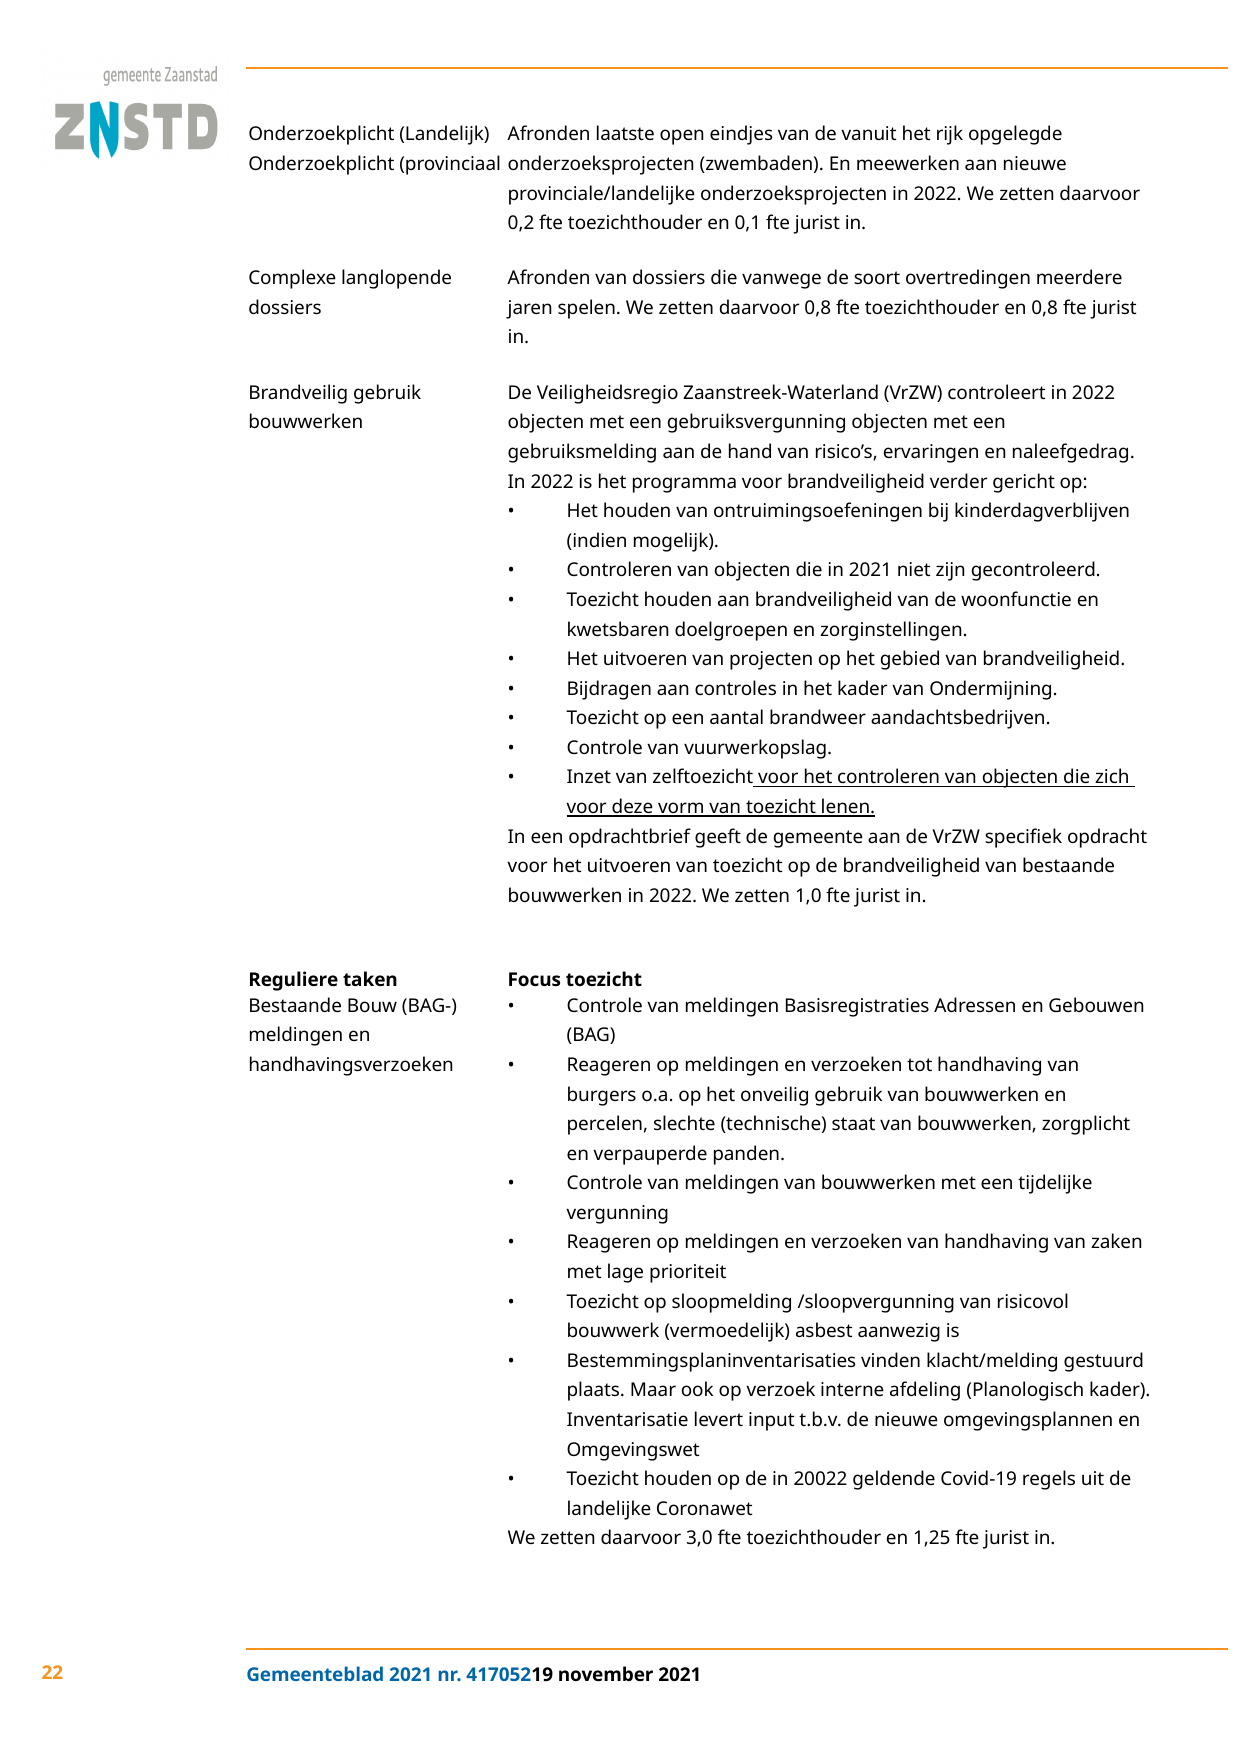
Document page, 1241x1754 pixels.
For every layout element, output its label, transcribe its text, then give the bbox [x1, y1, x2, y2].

table_cell Reguliere taken [248, 966, 507, 992]
table_cell Afronden laatste open eindjes van de vanuit het rijk opgelegde onderzoeksprojecten (zwembaden). En meewerken aan nieuwe provinciale/landelijke onderzoeksprojecten in 2022. We zetten daarvoor 0,2 fte toezichthouder en 0,1 fte jurist in. [508, 121, 1152, 264]
table_cell Onderzoekplicht (Landelijk) Onderzoekplicht (provinciaal [248, 121, 507, 264]
picture [41, 47, 231, 172]
table_cell Controle van meldingen Basisregistraties Adressen en Gebouwen (BAG) Reageren op meldingen en verzoeken tot handhaving van burgers o.a. op het onveilig gebruik van bouwwerken en percelen, slechte (technische) staat van bouwwerken, zorgplicht en verpauperde panden. Controle van meldingen van bouwwerken met een tijdelijke vergunning Reageren op meldingen en verzoeken van handhaving van zaken met lage prioriteit Toezicht op sloopmelding /sloopvergunning van risicovol bouwwerk (vermoedelijk) asbest aanwezig is Bestemmingsplaninventarisaties vinden klacht/melding gestuurd plaats. Maar ook op verzoek interne afdeling (Planologisch kader). Inventarisatie levert input t.b.v. de nieuwe omgevingsplannen en Omgevingswet Toezicht houden op de in 20022 geldende Covid-19 regels uit de landelijke Coronawet We zetten daarvoor 3,0 fte toezichthouder en 1,25 fte jurist in. [508, 992, 1152, 1580]
table_cell [508, 95, 1152, 121]
table_cell Brandveilig gebruik bouwwerken [248, 379, 507, 937]
table_cell De Veiligheidsregio Zaanstreek-Waterland (VrZW) controleert in 2022 objecten met een gebruiksvergunning objecten met een gebruiksmelding aan de hand van risico’s, ervaringen en naleefgedrag. In 2022 is het programma voor brandveiligheid verder gericht op: Het houden van ontruimingsoefeningen bij kinderdagverblijven (indien mogelijk). Controleren van objecten die in 2021 niet zijn gecontroleerd. Toezicht houden aan brandveiligheid van de woonfunctie en kwetsbaren doelgroepen en zorginstellingen. Het uitvoeren van projecten op het gebied van brandveiligheid. Bijdragen aan controles in het kader van Ondermijning. Toezicht op een aantal brandweer aandachtsbedrijven. Controle van vuurwerkopslag. Inzet van zelftoezicht voor het controleren van objecten die zich voor deze vorm van toezicht lenen. In een opdrachtbrief geeft de gemeente aan de VrZW specifiek opdracht voor het uitvoeren van toezicht op de brandveiligheid van bestaande bouwwerken in 2022. We zetten 1,0 fte jurist in. [508, 379, 1152, 937]
table_header [248, 941, 1152, 966]
table_cell [248, 95, 507, 121]
table_cell Afronden van dossiers die vanwege de soort overtredingen meerdere jaren spelen. We zetten daarvoor 0,8 fte toezichthouder en 0,8 fte jurist in. [508, 265, 1152, 379]
table_cell Complexe langlopende dossiers [248, 265, 507, 379]
table_cell Focus toezicht [508, 966, 1152, 992]
table_cell Bestaande Bouw (BAG-) meldingen en handhavingsverzoeken [248, 992, 507, 1580]
